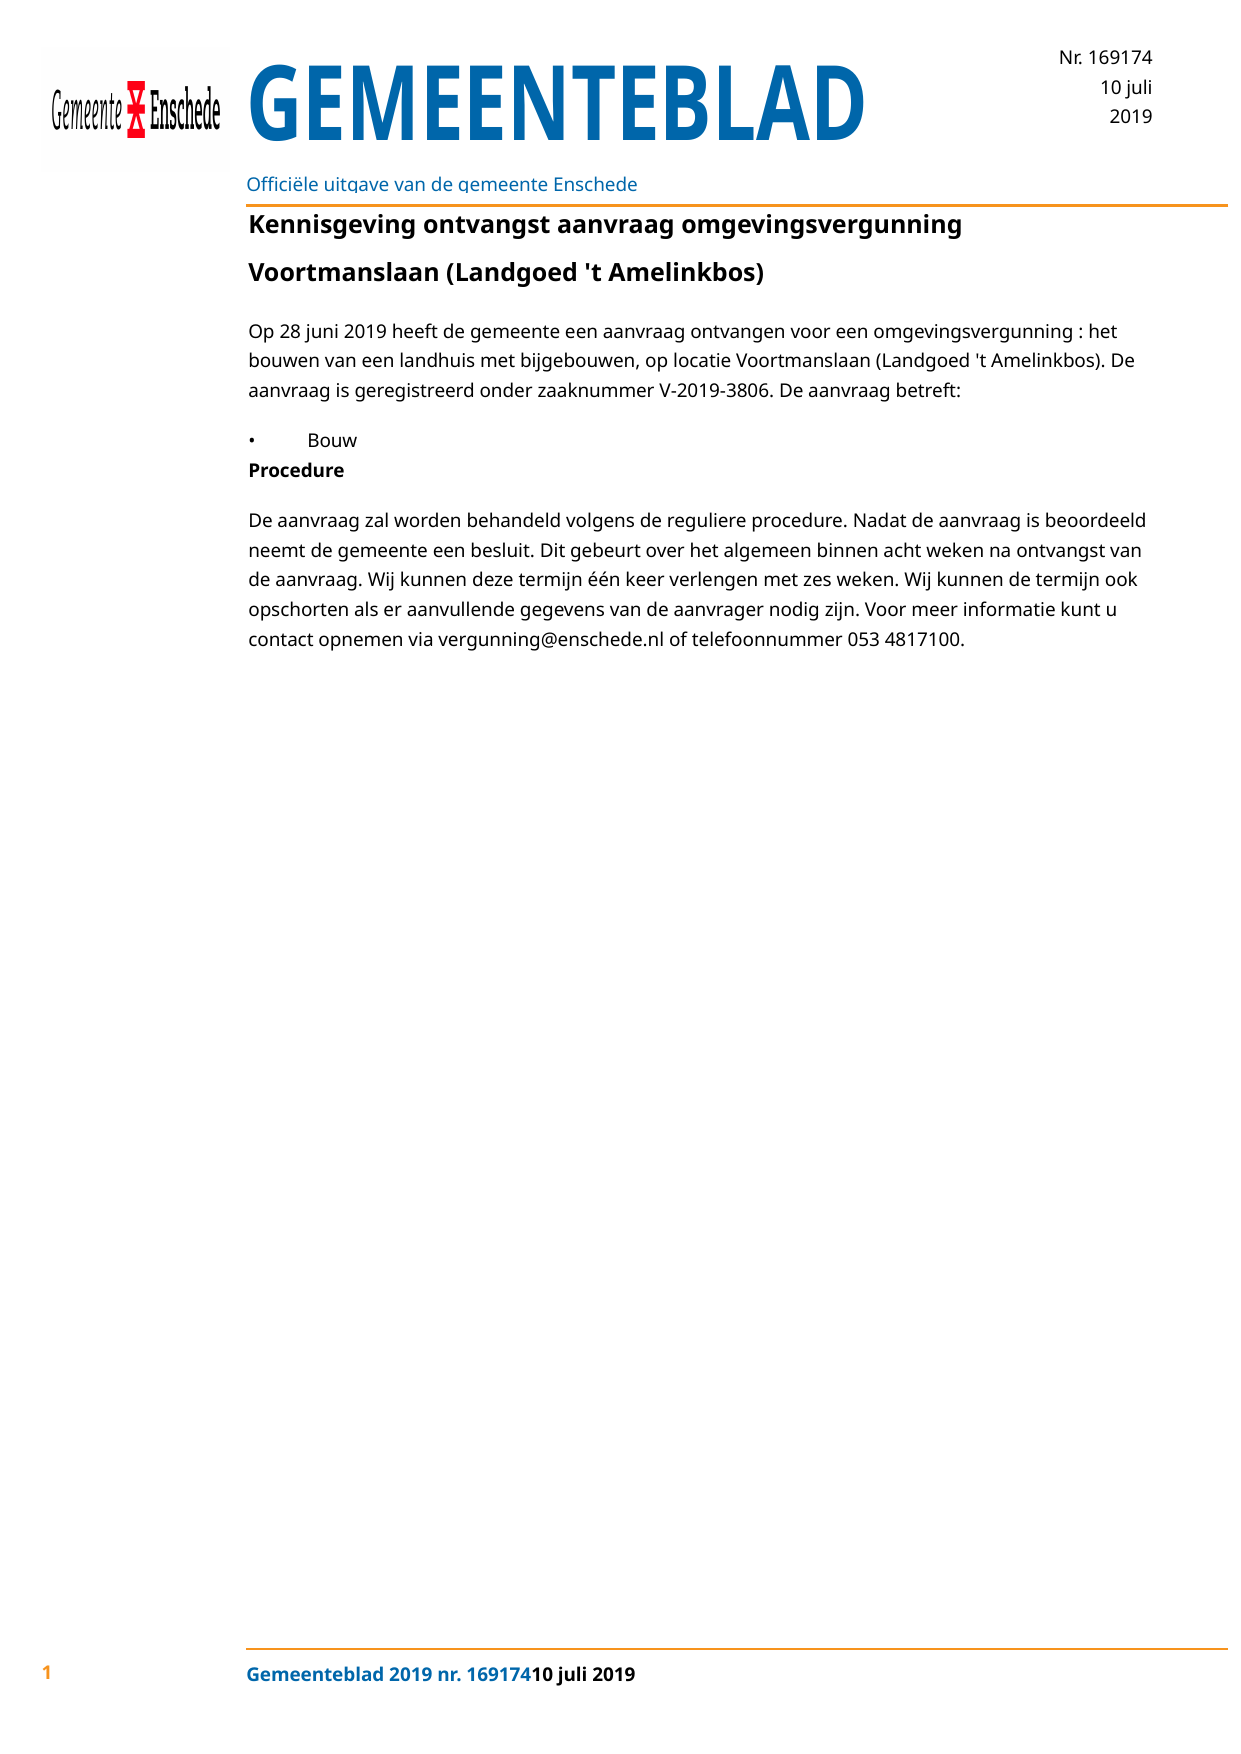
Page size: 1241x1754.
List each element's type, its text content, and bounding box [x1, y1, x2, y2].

text De aanvraag zal worden behandeld volgens de reguliere procedure. Nadat de aanvraag is beoordeeld neemt de gemeente een besluit. Dit gebeurt over het algemeen binnen acht weken na ontvangst van de aanvraag. Wij kunnen deze termijn één keer verlengen met zes weken. Wij kunnen de termijn ook opschorten als er aanvullende gegevens van de aanvrager nodig zijn. Voor meer informatie kunt u contact opnemen via vergunning@enschede.nl of telefoonnummer 053 4817100. [248, 507, 1152, 652]
picture [41, 47, 231, 172]
text Op 28 juni 2019 heeft de gemeente een aanvraag ontvangen voor een omgevingsvergunning : het bouwen van een landhuis met bijgebouwen, op locatie Voortmanslaan (Landgoed 't Amelinkbos). De aanvraag is geregistreerd onder zaaknummer V-2019-3806. De aanvraag betreft: [248, 318, 1152, 403]
text Procedure [248, 457, 1152, 483]
text Kennisgeving ontvangst aanvraag omgevingsvergunning Voortmanslaan (Landgoed 't Amelinkbos) [248, 207, 1152, 288]
list Bouw [248, 427, 1152, 453]
